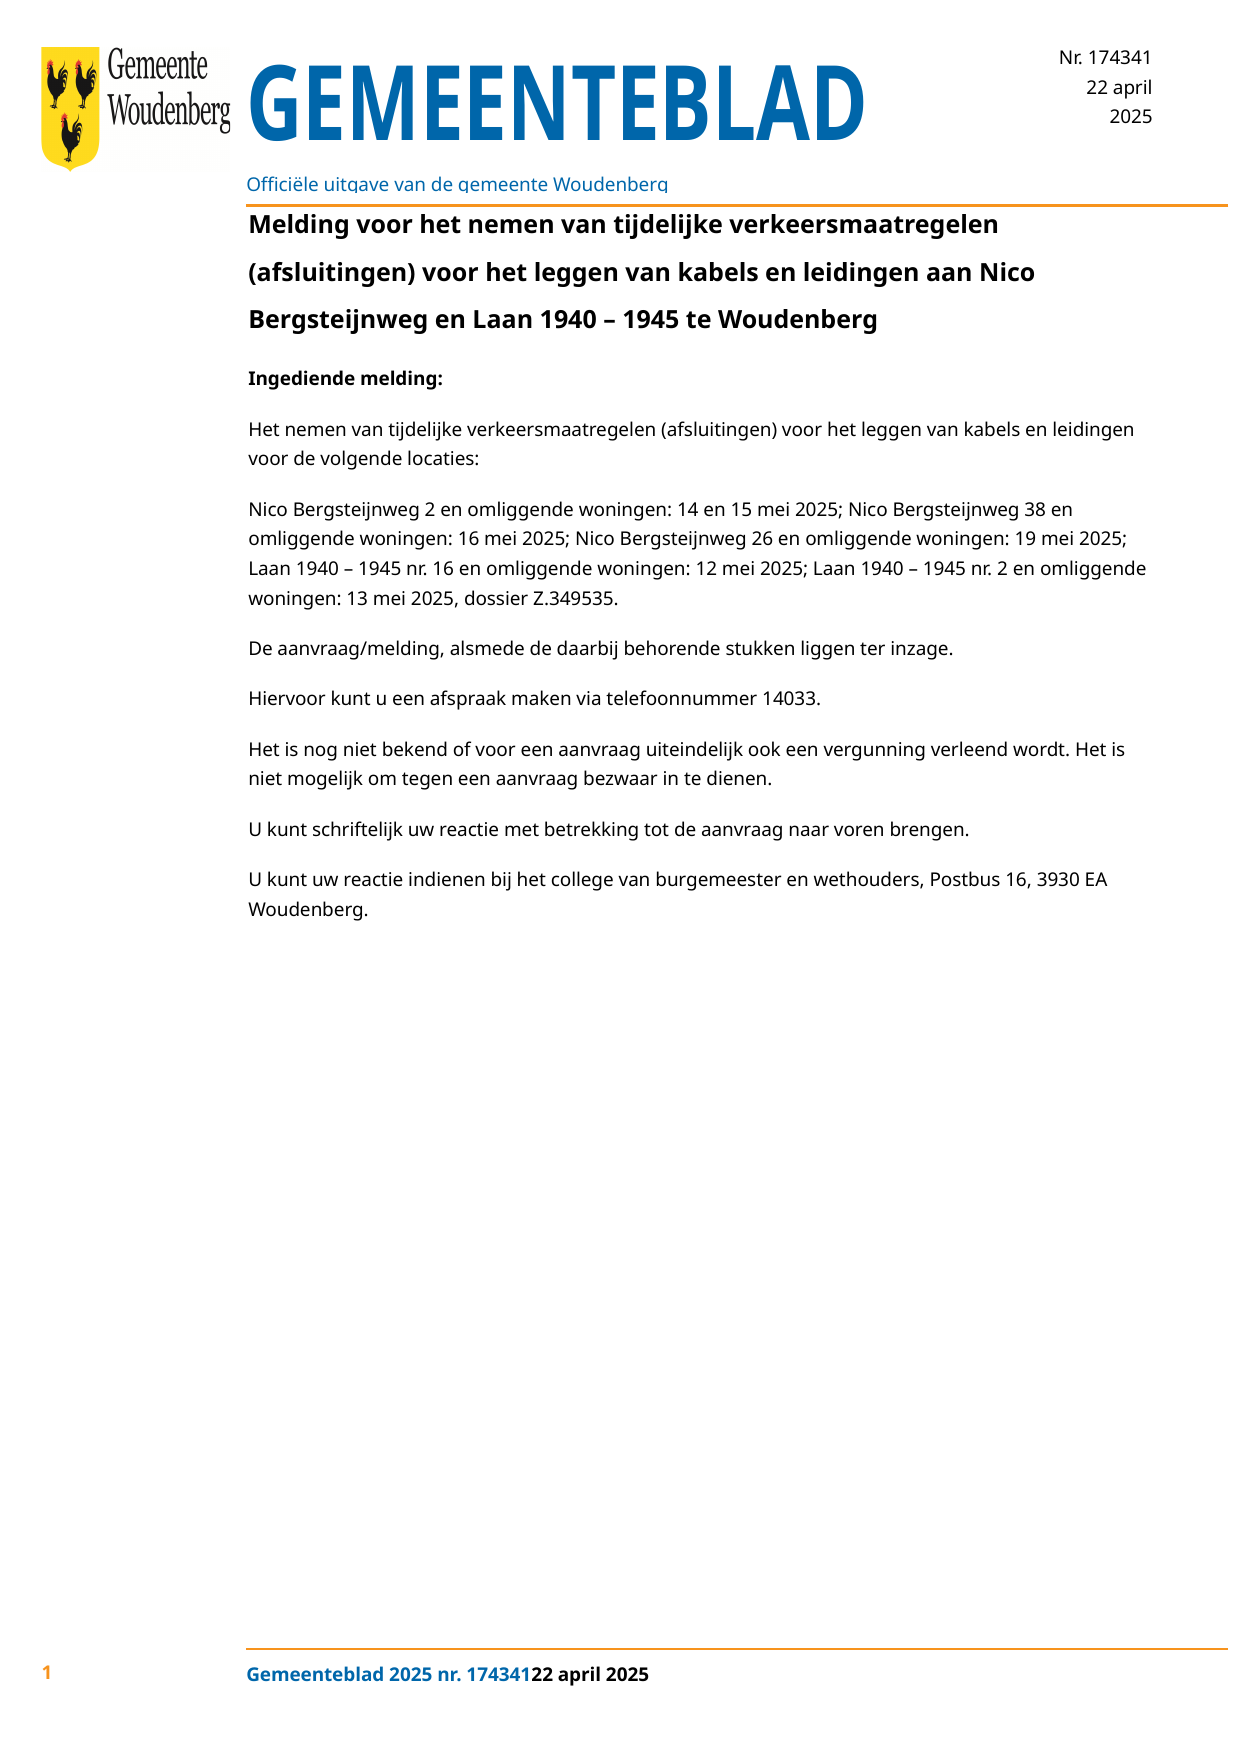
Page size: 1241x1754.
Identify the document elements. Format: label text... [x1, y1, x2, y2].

text Het is nog niet bekend of voor een aanvraag uiteindelijk ook een vergunning verleend wordt. Het is niet mogelijk om tegen een aanvraag bezwaar in te dienen. [248, 736, 1152, 791]
text De aanvraag/melding, alsmede de daarbij behorende stukken liggen ter inzage. [248, 635, 1152, 661]
text Ingediende melding: [248, 366, 1152, 391]
text Het nemen van tijdelijke verkeersmaatregelen (afsluitingen) voor het leggen van kabels en leidingen voor de volgende locaties: [248, 416, 1152, 471]
text Melding voor het nemen van tijdelijke verkeersmaatregelen (afsluitingen) voor het leggen van kabels en leidingen aan Nico Bergsteijnweg en Laan 1940 – 1945 te Woudenberg [248, 207, 1152, 336]
text Nico Bergsteijnweg 2 en omliggende woningen: 14 en 15 mei 2025; Nico Bergsteijnweg 38 en omliggende woningen: 16 mei 2025; Nico Bergsteijnweg 26 en omliggende woningen: 19 mei 2025; Laan 1940 – 1945 nr. 16 en omliggende woningen: 12 mei 2025; Laan 1940 – 1945 nr. 2 en omliggende woningen: 13 mei 2025, dossier Z.349535. [248, 496, 1152, 610]
text U kunt uw reactie indienen bij het college van burgemeester en wethouders, Postbus 16, 3930 EA Woudenberg. [248, 866, 1152, 922]
text Hiervoor kunt u een afspraak maken via telefoonnummer 14033. [248, 686, 1152, 711]
text U kunt schriftelijk uw reactie met betrekking tot de aanvraag naar voren brengen. [248, 816, 1152, 842]
picture [41, 47, 231, 172]
